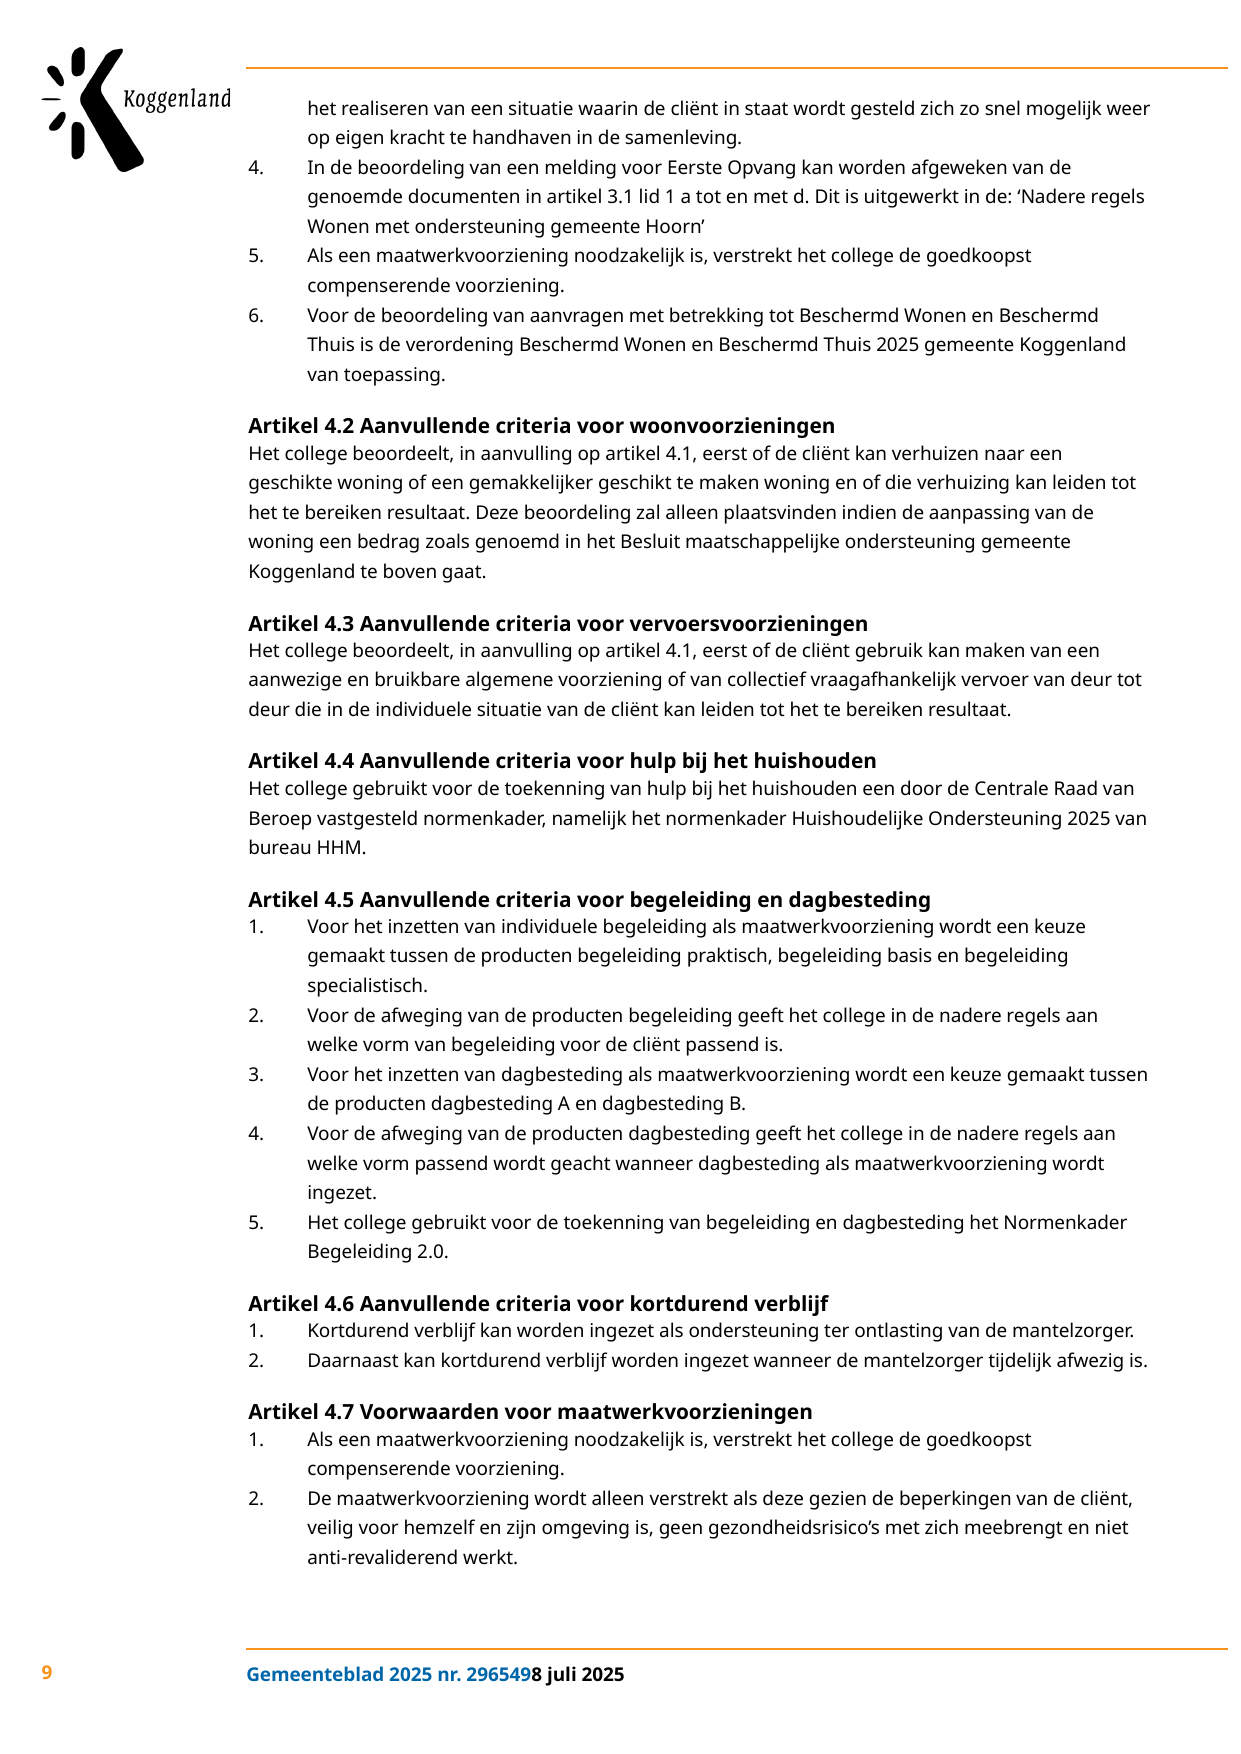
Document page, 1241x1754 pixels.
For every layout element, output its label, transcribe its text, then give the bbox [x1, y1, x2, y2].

text Artikel 4.6 Aanvullende criteria voor kortdurend verblijf [248, 1289, 1152, 1317]
list Kortdurend verblijf kan worden ingezet als ondersteuning ter ontlasting van de mantelzorger. [248, 1317, 1152, 1343]
text Het college beoordeelt, in aanvulling op artikel 4.1, eerst of de cliënt gebruik kan maken van een aanwezige en bruikbare algemene voorziening of van collectief vraagafhankelijk vervoer van deur tot deur die in de individuele situatie van de cliënt kan leiden tot het te bereiken resultaat. [248, 637, 1152, 722]
text Artikel 4.7 Voorwaarden voor maatwerkvoorzieningen [248, 1397, 1152, 1426]
list Voor het inzetten van dagbesteding als maatwerkvoorziening wordt een keuze gemaakt tussen de producten dagbesteding A en dagbesteding B. [248, 1061, 1152, 1116]
text Artikel 4.2 Aanvullende criteria voor woonvoorzieningen [248, 411, 1152, 440]
list Voor de afweging van de producten begeleiding geeft het college in de nadere regels aan welke vorm van begeleiding voor de cliënt passend is. [248, 1002, 1152, 1057]
list Daarnaast kan kortdurend verblijf worden ingezet wanneer de mantelzorger tijdelijk afwezig is. [248, 1347, 1152, 1373]
list In de beoordeling van een melding voor Eerste Opvang kan worden afgeweken van de genoemde documenten in artikel 3.1 lid 1 a tot en met d. Dit is uitgewerkt in de: ‘Nadere regels Wonen met ondersteuning gemeente Hoorn’ [248, 154, 1152, 239]
text Het college beoordeelt, in aanvulling op artikel 4.1, eerst of de cliënt kan verhuizen naar een geschikte woning of een gemakkelijker geschikt te maken woning en of die verhuizing kan leiden tot het te bereiken resultaat. Deze beoordeling zal alleen plaatsvinden indien de aanpassing van de woning een bedrag zoals genoemd in het Besluit maatschappelijke ondersteuning gemeente Koggenland te boven gaat. [248, 440, 1152, 584]
list Als een maatwerkvoorziening noodzakelijk is, verstrekt het college de goedkoopst compenserende voorziening. [248, 243, 1152, 298]
list Als een maatwerkvoorziening noodzakelijk is, verstrekt het college de goedkoopst compenserende voorziening. [248, 1426, 1152, 1481]
list het realiseren van een situatie waarin de cliënt in staat wordt gesteld zich zo snel mogelijk weer op eigen kracht te handhaven in de samenleving. [248, 95, 1152, 150]
text Artikel 4.5 Aanvullende criteria voor begeleiding en dagbesteding [248, 885, 1152, 913]
text Het college gebruikt voor de toekenning van hulp bij het huishouden een door de Centrale Raad van Beroep vastgesteld normenkader, namelijk het normenkader Huishoudelijke Ondersteuning 2025 van bureau HHM. [248, 775, 1152, 860]
list Voor de afweging van de producten dagbesteding geeft het college in de nadere regels aan welke vorm passend wordt geacht wanneer dagbesteding als maatwerkvoorziening wordt ingezet. [248, 1120, 1152, 1205]
list Voor de beoordeling van aanvragen met betrekking tot Beschermd Wonen en Beschermd Thuis is de verordening Beschermd Wonen en Beschermd Thuis 2025 gemeente Koggenland van toepassing. [248, 302, 1152, 387]
list Het college gebruikt voor de toekenning van begeleiding en dagbesteding het Normenkader Begeleiding 2.0. [248, 1209, 1152, 1264]
picture [41, 47, 231, 172]
list De maatwerkvoorziening wordt alleen verstrekt als deze gezien de beperkingen van de cliënt, veilig voor hemzelf en zijn omgeving is, geen gezondheidsrisico’s met zich meebrengt en niet anti-revaliderend werkt. [248, 1485, 1152, 1570]
list Voor het inzetten van individuele begeleiding als maatwerkvoorziening wordt een keuze gemaakt tussen de producten begeleiding praktisch, begeleiding basis en begeleiding specialistisch. [248, 913, 1152, 998]
text Artikel 4.3 Aanvullende criteria voor vervoersvoorzieningen [248, 609, 1152, 637]
text Artikel 4.4 Aanvullende criteria voor hulp bij het huishouden [248, 747, 1152, 775]
